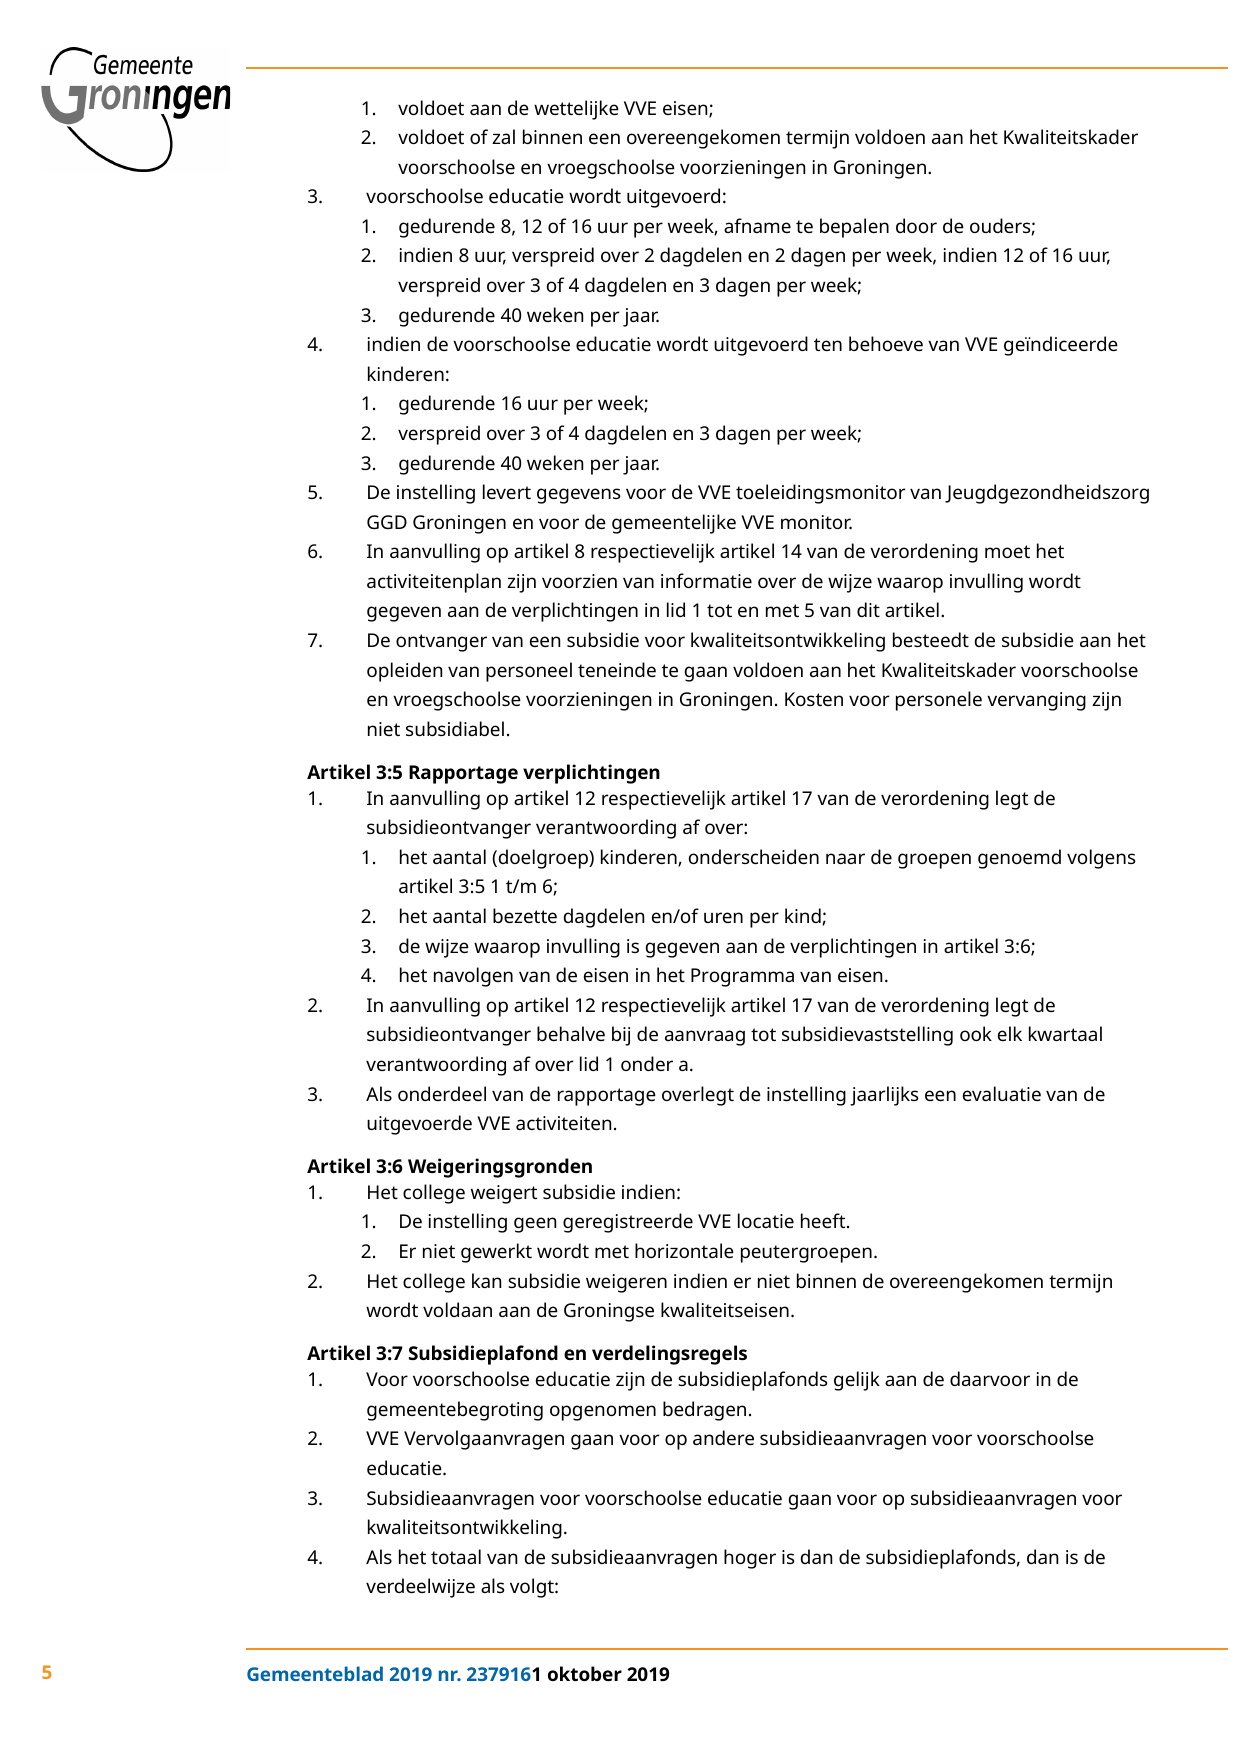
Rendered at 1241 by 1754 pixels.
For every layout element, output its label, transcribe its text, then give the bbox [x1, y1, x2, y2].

list In aanvulling op artikel 12 respectievelijk artikel 17 van de verordening legt de subsidieontvanger behalve bij de aanvraag tot subsidievaststelling ook elk kwartaal verantwoording af over lid 1 onder a. [307, 992, 1152, 1077]
list gedurende 8, 12 of 16 uur per week, afname te bepalen door de ouders; [361, 213, 1152, 239]
list verspreid over 3 of 4 dagdelen en 3 dagen per week; [361, 420, 1152, 446]
list het navolgen van de eisen in het Programma van eisen. [361, 962, 1152, 988]
list In aanvulling op artikel 8 respectievelijk artikel 14 van de verordening moet het activiteitenplan zijn voorzien van informatie over de wijze waarop invulling wordt gegeven aan de verplichtingen in lid 1 tot en met 5 van dit artikel. [307, 538, 1152, 623]
list gedurende 40 weken per jaar. [361, 450, 1152, 476]
list Er niet gewerkt wordt met horizontale peutergroepen. [361, 1238, 1152, 1264]
picture [41, 47, 231, 172]
list voldoet aan de wettelijke VVE eisen; [361, 95, 1152, 121]
list De instelling geen geregistreerde VVE locatie heeft. [361, 1209, 1152, 1234]
list indien 8 uur, verspreid over 2 dagdelen en 2 dagen per week, indien 12 of 16 uur, verspreid over 3 of 4 dagdelen en 3 dagen per week; [361, 243, 1152, 298]
list de wijze waarop invulling is gegeven aan de verplichtingen in artikel 3:6; [361, 933, 1152, 958]
list Voor voorschoolse educatie zijn de subsidieplafonds gelijk aan de daarvoor in de gemeentebegroting opgenomen bedragen. [307, 1366, 1152, 1422]
list In aanvulling op artikel 12 respectievelijk artikel 17 van de verordening legt de subsidieontvanger verantwoording af over: [307, 785, 1152, 840]
list Artikel 3:7 Subsidieplafond en verdelingsregels [248, 1341, 1152, 1366]
list gedurende 40 weken per jaar. [361, 302, 1152, 328]
list De instelling levert gegevens voor de VVE toeleidingsmonitor van Jeugdgezondheidszorg GGD Groningen en voor de gemeentelijke VVE monitor. [307, 479, 1152, 535]
list gedurende 16 uur per week; [361, 391, 1152, 416]
list Het college weigert subsidie indien: [307, 1179, 1152, 1205]
list voorschoolse educatie wordt uitgevoerd: [307, 183, 1152, 209]
list het aantal (doelgroep) kinderen, onderscheiden naar de groepen genoemd volgens artikel 3:5 1 t/m 6; [361, 844, 1152, 899]
list het aantal bezette dagdelen en/of uren per kind; [361, 903, 1152, 929]
list Als onderdeel van de rapportage overlegt de instelling jaarlijks een evaluatie van de uitgevoerde VVE activiteiten. [307, 1081, 1152, 1136]
list voldoet of zal binnen een overeengekomen termijn voldoen aan het Kwaliteitskader voorschoolse en vroegschoolse voorzieningen in Groningen. [361, 124, 1152, 180]
list indien de voorschoolse educatie wordt uitgevoerd ten behoeve van VVE geïndiceerde kinderen: [307, 331, 1152, 387]
list Het college kan subsidie weigeren indien er niet binnen de overeengekomen termijn wordt voldaan aan de Groningse kwaliteitseisen. [307, 1268, 1152, 1323]
list VVE Vervolgaanvragen gaan voor op andere subsidieaanvragen voor voorschoolse educatie. [307, 1426, 1152, 1481]
list Artikel 3:5 Rapportage verplichtingen [248, 759, 1152, 785]
list De ontvanger van een subsidie voor kwaliteitsontwikkeling besteedt de subsidie aan het opleiden van personeel teneinde te gaan voldoen aan het Kwaliteitskader voorschoolse en vroegschoolse voorzieningen in Groningen. Kosten voor personele vervanging zijn niet subsidiabel. [307, 627, 1152, 742]
list Als het totaal van de subsidieaanvragen hoger is dan de subsidieplafonds, dan is de verdeelwijze als volgt: [307, 1544, 1152, 1599]
list Artikel 3:6 Weigeringsgronden [248, 1153, 1152, 1179]
list Subsidieaanvragen voor voorschoolse educatie gaan voor op subsidieaanvragen voor kwaliteitsontwikkeling. [307, 1485, 1152, 1540]
